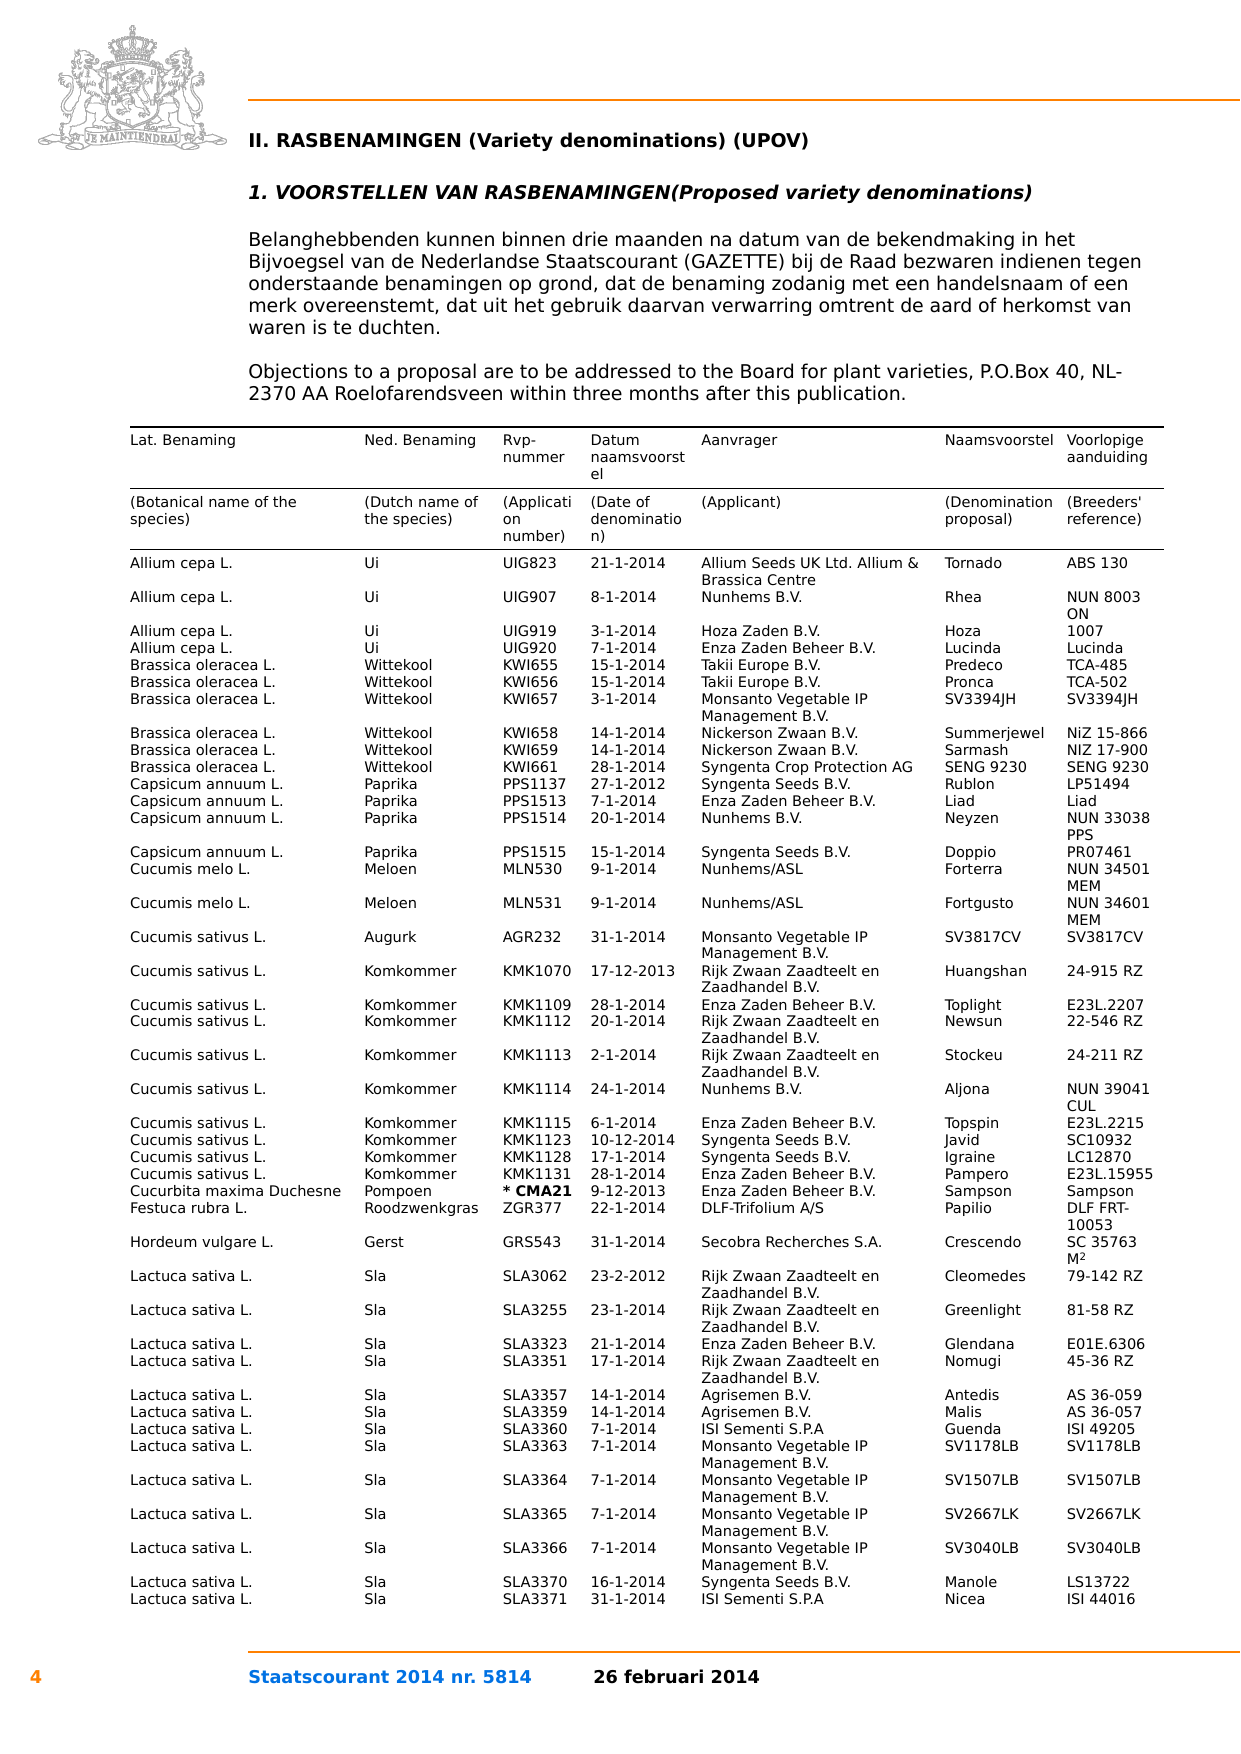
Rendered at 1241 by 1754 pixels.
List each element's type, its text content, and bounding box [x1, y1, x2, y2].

table_cell Allium cepa L. [130, 589, 358, 623]
table_cell LS13722 [1061, 1574, 1163, 1591]
table_cell (Denomination proposal) [939, 489, 1061, 549]
table_cell Sla [358, 1268, 497, 1302]
table_cell 22-546 RZ [1061, 1013, 1163, 1047]
table_cell 14-1-2014 [585, 742, 695, 759]
table_cell PPS1515 [497, 844, 584, 861]
table_cell 24-915 RZ [1061, 963, 1163, 996]
table_cell Crescendo [939, 1234, 1061, 1268]
table_cell Komkommer [358, 996, 497, 1013]
table_cell Paprika [358, 793, 497, 809]
table_cell Lactuca sativa L. [130, 1591, 358, 1608]
table_cell Lactuca sativa L. [130, 1302, 358, 1336]
table_cell SLA3351 [497, 1353, 584, 1387]
table_cell * CMA21 [497, 1183, 584, 1200]
table_cell Brassica oleracea L. [130, 759, 358, 776]
table_cell SV3817CV [1061, 929, 1163, 962]
table_cell KMK1112 [497, 1013, 584, 1047]
table_cell Pronca [939, 674, 1061, 691]
table_cell ABS 130 [1061, 550, 1163, 589]
table_cell 16-1-2014 [585, 1574, 695, 1591]
table_cell SV3817CV [939, 929, 1061, 962]
table_cell Ui [358, 589, 497, 623]
table_cell Liad [939, 793, 1061, 809]
table_cell Tornado [939, 550, 1061, 589]
table_cell 22-1-2014 [585, 1200, 695, 1234]
table_cell ISI Sementi S.P.A [695, 1421, 939, 1438]
table_cell SLA3359 [497, 1404, 584, 1421]
table_cell Syngenta Seeds B.V. [695, 1132, 939, 1149]
table_cell Enza Zaden Beheer B.V. [695, 1183, 939, 1200]
table_cell Wittekool [358, 657, 497, 674]
table_cell SV3040LB [939, 1540, 1061, 1574]
table_cell Predeco [939, 657, 1061, 674]
table_cell Rhea [939, 589, 1061, 623]
table_cell 23-2-2012 [585, 1268, 695, 1302]
table_cell SLA3371 [497, 1591, 584, 1608]
table_cell PR07461 [1061, 844, 1163, 861]
table_cell KMK1113 [497, 1047, 584, 1081]
table_cell Enza Zaden Beheer B.V. [695, 793, 939, 809]
table_cell Sarmash [939, 742, 1061, 759]
table_cell Secobra Recherches S.A. [695, 1234, 939, 1268]
table_cell Capsicum annuum L. [130, 793, 358, 809]
table_cell Gerst [358, 1234, 497, 1268]
table_cell 7-1-2014 [585, 1421, 695, 1438]
table_cell Newsun [939, 1013, 1061, 1047]
table_cell Lactuca sativa L. [130, 1574, 358, 1591]
table_cell Pampero [939, 1166, 1061, 1183]
table_cell 7-1-2014 [585, 1438, 695, 1472]
table_cell 15-1-2014 [585, 674, 695, 691]
table_cell Cucumis sativus L. [130, 1047, 358, 1081]
table_cell Komkommer [358, 1081, 497, 1115]
table_cell 14-1-2014 [585, 725, 695, 742]
table_cell Capsicum annuum L. [130, 810, 358, 843]
table_cell Summerjewel [939, 725, 1061, 742]
table_cell 9-12-2013 [585, 1183, 695, 1200]
table_cell 17-1-2014 [585, 1353, 695, 1387]
table_cell Enza Zaden Beheer B.V. [695, 1115, 939, 1132]
table_cell Syngenta Seeds B.V. [695, 844, 939, 861]
table_cell 28-1-2014 [585, 759, 695, 776]
table_cell KWI655 [497, 657, 584, 674]
table_cell Nomugi [939, 1353, 1061, 1387]
table_cell Sla [358, 1506, 497, 1540]
table_cell KWI661 [497, 759, 584, 776]
table_cell 14-1-2014 [585, 1387, 695, 1404]
table_cell Takii Europe B.V. [695, 657, 939, 674]
table_header Lat. Benaming [130, 428, 358, 488]
table_cell Cucurbita maxima Duchesne [130, 1183, 358, 1200]
table_cell Wittekool [358, 691, 497, 725]
table_header Naamsvoorstel [939, 428, 1061, 488]
table_cell 1007 [1061, 623, 1163, 640]
table_cell Komkommer [358, 1132, 497, 1149]
table_cell Komkommer [358, 963, 497, 996]
table_cell DLF FRT-10053 [1061, 1200, 1163, 1234]
table_cell UIG920 [497, 640, 584, 657]
table_cell Enza Zaden Beheer B.V. [695, 1166, 939, 1183]
text Objections to a proposal are to be addressed to the Board for plant varieties, P.O.Box 40, NL-2370 AA Roelofarendsveen within three months after this publication. [248, 361, 1163, 404]
table_cell 27-1-2012 [585, 776, 695, 793]
table_cell KMK1123 [497, 1132, 584, 1149]
table_cell E01E.6306 [1061, 1336, 1163, 1353]
table_cell Toplight [939, 996, 1061, 1013]
table_cell AGR232 [497, 929, 584, 962]
table_cell Enza Zaden Beheer B.V. [695, 640, 939, 657]
table_cell Nunhems/ASL [695, 895, 939, 928]
table_cell KWI659 [497, 742, 584, 759]
table_cell (Botanical name of the species) [130, 489, 358, 549]
table_header Rvp-nummer [497, 428, 584, 488]
table_cell 24-1-2014 [585, 1081, 695, 1115]
table_cell Monsanto Vegetable IP Management B.V. [695, 1540, 939, 1574]
table_cell Doppio [939, 844, 1061, 861]
table_cell Monsanto Vegetable IP Management B.V. [695, 1472, 939, 1506]
table_cell Roodzwenkgras [358, 1200, 497, 1234]
table_cell (Breeders' reference) [1061, 489, 1163, 549]
table_cell Topspin [939, 1115, 1061, 1132]
table_cell Ui [358, 550, 497, 589]
table_cell Hoza Zaden B.V. [695, 623, 939, 640]
table_cell SV2667LK [1061, 1506, 1163, 1540]
table_cell Nunhems B.V. [695, 1081, 939, 1115]
table_cell Stockeu [939, 1047, 1061, 1081]
table_cell Syngenta Crop Protection AG [695, 759, 939, 776]
table_cell Sla [358, 1387, 497, 1404]
table_cell Brassica oleracea L. [130, 674, 358, 691]
table_cell Nunhems/ASL [695, 861, 939, 894]
table_cell KWI656 [497, 674, 584, 691]
table_cell 21-1-2014 [585, 1336, 695, 1353]
table_cell Wittekool [358, 742, 497, 759]
table_cell KMK1115 [497, 1115, 584, 1132]
table_cell (Dutch name of the species) [358, 489, 497, 549]
table_cell 15-1-2014 [585, 844, 695, 861]
table_cell Agrisemen B.V. [695, 1387, 939, 1404]
table_cell Komkommer [358, 1013, 497, 1047]
table_cell AS 36-057 [1061, 1404, 1163, 1421]
table_cell Rijk Zwaan Zaadteelt en Zaadhandel B.V. [695, 1268, 939, 1302]
table_cell 81-58 RZ [1061, 1302, 1163, 1336]
table_cell 28-1-2014 [585, 1166, 695, 1183]
table_cell KWI657 [497, 691, 584, 725]
table_cell Brassica oleracea L. [130, 691, 358, 725]
table_cell SV1178LB [939, 1438, 1061, 1472]
table_cell 7-1-2014 [585, 793, 695, 809]
table_cell SV1507LB [939, 1472, 1061, 1506]
table_cell 28-1-2014 [585, 996, 695, 1013]
table_cell Brassica oleracea L. [130, 742, 358, 759]
table_cell Allium cepa L. [130, 640, 358, 657]
table_cell Greenlight [939, 1302, 1061, 1336]
table_cell (Applicant) [695, 489, 939, 549]
table_cell Monsanto Vegetable IP Management B.V. [695, 1438, 939, 1472]
table_cell Wittekool [358, 759, 497, 776]
table_header Aanvrager [695, 428, 939, 488]
table_cell PPS1137 [497, 776, 584, 793]
table_cell Lactuca sativa L. [130, 1438, 358, 1472]
table_cell Sla [358, 1404, 497, 1421]
table_cell 20-1-2014 [585, 1013, 695, 1047]
table_cell Meloen [358, 895, 497, 928]
table_cell Rijk Zwaan Zaadteelt en Zaadhandel B.V. [695, 1047, 939, 1081]
table_cell ISI 49205 [1061, 1421, 1163, 1438]
table_cell KWI658 [497, 725, 584, 742]
table_cell Nunhems B.V. [695, 589, 939, 623]
table_cell 7-1-2014 [585, 1472, 695, 1506]
table_cell Nicea [939, 1591, 1061, 1608]
table_cell Allium Seeds UK Ltd. Allium & Brassica Centre [695, 550, 939, 589]
table_cell Lactuca sativa L. [130, 1387, 358, 1404]
table_cell Cucumis sativus L. [130, 996, 358, 1013]
text Belanghebbenden kunnen binnen drie maanden na datum van de bekendmaking in het Bijvoegsel van de Nederlandse Staatscourant (GAZETTE) bij de Raad bezwaren indienen tegen onderstaande benamingen op grond, dat de benaming zodanig met een handelsnaam of een merk overeenstemt, dat uit het gebruik daarvan verwarring omtrent de aard of herkomst van waren is te duchten. [248, 229, 1163, 339]
table_cell SLA3255 [497, 1302, 584, 1336]
table_cell 3-1-2014 [585, 623, 695, 640]
table_cell SENG 9230 [939, 759, 1061, 776]
table_cell Paprika [358, 776, 497, 793]
table_cell 15-1-2014 [585, 657, 695, 674]
table_cell GRS543 [497, 1234, 584, 1268]
table_cell Fortgusto [939, 895, 1061, 928]
table_cell Ui [358, 640, 497, 657]
table_cell Nunhems B.V. [695, 810, 939, 843]
table_cell 3-1-2014 [585, 691, 695, 725]
table_cell Sla [358, 1438, 497, 1472]
subtitle II. RASBENAMINGEN (Variety denominations) (UPOV) [248, 130, 1163, 152]
table_cell SC10932 [1061, 1132, 1163, 1149]
table_cell Rijk Zwaan Zaadteelt en Zaadhandel B.V. [695, 1013, 939, 1047]
table_cell 9-1-2014 [585, 861, 695, 894]
table_cell Sla [358, 1302, 497, 1336]
table_cell (Date of denomination) [585, 489, 695, 549]
table_cell Sla [358, 1591, 497, 1608]
table_cell SV2667LK [939, 1506, 1061, 1540]
table_cell 9-1-2014 [585, 895, 695, 928]
table_cell E23L.15955 [1061, 1166, 1163, 1183]
table_cell KMK1070 [497, 963, 584, 996]
picture [38, 25, 227, 150]
table_cell NIZ 17-900 [1061, 742, 1163, 759]
table_cell PPS1513 [497, 793, 584, 809]
table_cell E23L.2207 [1061, 996, 1163, 1013]
table_cell UIG919 [497, 623, 584, 640]
table_cell Glendana [939, 1336, 1061, 1353]
table_cell (Application number) [497, 489, 584, 549]
table_cell Festuca rubra L. [130, 1200, 358, 1234]
table_cell Lactuca sativa L. [130, 1540, 358, 1574]
table_cell Cucumis sativus L. [130, 929, 358, 962]
table_cell Monsanto Vegetable IP Management B.V. [695, 929, 939, 962]
table_cell SLA3357 [497, 1387, 584, 1404]
table_cell Lucinda [939, 640, 1061, 657]
table_cell 14-1-2014 [585, 1404, 695, 1421]
table_cell Augurk [358, 929, 497, 962]
table_cell Agrisemen B.V. [695, 1404, 939, 1421]
table_cell SLA3062 [497, 1268, 584, 1302]
table_cell NUN 39041 CUL [1061, 1081, 1163, 1115]
table_cell SV1178LB [1061, 1438, 1163, 1472]
table_cell 31-1-2014 [585, 929, 695, 962]
table_cell Forterra [939, 861, 1061, 894]
table_cell PPS1514 [497, 810, 584, 843]
table_cell 79-142 RZ [1061, 1268, 1163, 1302]
table_cell Nickerson Zwaan B.V. [695, 742, 939, 759]
table_cell 2-1-2014 [585, 1047, 695, 1081]
table_cell 10-12-2014 [585, 1132, 695, 1149]
table_cell KMK1131 [497, 1166, 584, 1183]
table_cell Syngenta Seeds B.V. [695, 1149, 939, 1166]
table_cell TCA-502 [1061, 674, 1163, 691]
table_cell Komkommer [358, 1115, 497, 1132]
table_header Datum naamsvoorstel [585, 428, 695, 488]
table_cell Cucumis sativus L. [130, 1149, 358, 1166]
table_cell Hordeum vulgare L. [130, 1234, 358, 1268]
table_cell Enza Zaden Beheer B.V. [695, 996, 939, 1013]
table_cell Lactuca sativa L. [130, 1404, 358, 1421]
table_cell 7-1-2014 [585, 640, 695, 657]
table_cell Komkommer [358, 1047, 497, 1081]
table_cell Antedis [939, 1387, 1061, 1404]
table_cell 17-12-2013 [585, 963, 695, 996]
table_cell Sla [358, 1540, 497, 1574]
table_cell Lactuca sativa L. [130, 1353, 358, 1387]
table_cell Neyzen [939, 810, 1061, 843]
table_cell AS 36-059 [1061, 1387, 1163, 1404]
table_cell Nickerson Zwaan B.V. [695, 725, 939, 742]
table_cell 31-1-2014 [585, 1234, 695, 1268]
table_cell KMK1128 [497, 1149, 584, 1166]
table_cell Allium cepa L. [130, 623, 358, 640]
table_cell Cleomedes [939, 1268, 1061, 1302]
table_cell SLA3366 [497, 1540, 584, 1574]
table_cell ISI 44016 [1061, 1591, 1163, 1608]
table_cell Manole [939, 1574, 1061, 1591]
table_cell Meloen [358, 861, 497, 894]
table_cell SV3394JH [1061, 691, 1163, 725]
table_cell SV3040LB [1061, 1540, 1163, 1574]
table_cell Lucinda [1061, 640, 1163, 657]
table_cell NUN 34601 MEM [1061, 895, 1163, 928]
table_cell Rijk Zwaan Zaadteelt en Zaadhandel B.V. [695, 963, 939, 996]
table_cell 7-1-2014 [585, 1540, 695, 1574]
table_cell Liad [1061, 793, 1163, 809]
table_cell 24-211 RZ [1061, 1047, 1163, 1081]
table_cell Komkommer [358, 1166, 497, 1183]
table_cell LP51494 [1061, 776, 1163, 793]
table_cell 23-1-2014 [585, 1302, 695, 1336]
table_cell SC 35763 M2 [1061, 1234, 1163, 1268]
table_cell Sla [358, 1421, 497, 1438]
table_cell Brassica oleracea L. [130, 725, 358, 742]
table_cell Allium cepa L. [130, 550, 358, 589]
table_cell SV1507LB [1061, 1472, 1163, 1506]
table_cell Takii Europe B.V. [695, 674, 939, 691]
table_cell NiZ 15-866 [1061, 725, 1163, 742]
table_cell LC12870 [1061, 1149, 1163, 1166]
table_cell SLA3323 [497, 1336, 584, 1353]
table_cell 31-1-2014 [585, 1591, 695, 1608]
table_cell Sla [358, 1472, 497, 1506]
table_cell Ui [358, 623, 497, 640]
table_cell Sampson [939, 1183, 1061, 1200]
subtitle 1. VOORSTELLEN VAN RASBENAMINGEN(Proposed variety denominations) [248, 182, 1163, 204]
table_cell Cucumis melo L. [130, 895, 358, 928]
table_cell SLA3364 [497, 1472, 584, 1506]
table_header Voorlopige aanduiding [1061, 428, 1163, 488]
table_cell Syngenta Seeds B.V. [695, 1574, 939, 1591]
table_cell Cucumis sativus L. [130, 963, 358, 996]
table_cell SLA3363 [497, 1438, 584, 1472]
table_cell Lactuca sativa L. [130, 1336, 358, 1353]
table_cell NUN 34501 MEM [1061, 861, 1163, 894]
table_cell ZGR377 [497, 1200, 584, 1234]
table_cell Cucumis sativus L. [130, 1115, 358, 1132]
table_cell UIG907 [497, 589, 584, 623]
table_cell Javid [939, 1132, 1061, 1149]
table_cell 45-36 RZ [1061, 1353, 1163, 1387]
table_cell NUN 8003 ON [1061, 589, 1163, 623]
table_cell 6-1-2014 [585, 1115, 695, 1132]
table_cell E23L.2215 [1061, 1115, 1163, 1132]
table_cell KMK1114 [497, 1081, 584, 1115]
table_cell Lactuca sativa L. [130, 1506, 358, 1540]
table_cell Monsanto Vegetable IP Management B.V. [695, 691, 939, 725]
table_cell Rublon [939, 776, 1061, 793]
table_cell Komkommer [358, 1149, 497, 1166]
table_cell Wittekool [358, 725, 497, 742]
table_cell Capsicum annuum L. [130, 844, 358, 861]
table_cell Aljona [939, 1081, 1061, 1115]
table_cell Rijk Zwaan Zaadteelt en Zaadhandel B.V. [695, 1302, 939, 1336]
table_cell MLN531 [497, 895, 584, 928]
table_cell SLA3360 [497, 1421, 584, 1438]
table_cell SV3394JH [939, 691, 1061, 725]
table_cell Igraine [939, 1149, 1061, 1166]
table_cell Paprika [358, 810, 497, 843]
table_cell Malis [939, 1404, 1061, 1421]
table_cell Sla [358, 1336, 497, 1353]
table_cell Lactuca sativa L. [130, 1421, 358, 1438]
table_cell NUN 33038 PPS [1061, 810, 1163, 843]
table_cell Lactuca sativa L. [130, 1472, 358, 1506]
table_cell Pompoen [358, 1183, 497, 1200]
table_cell Monsanto Vegetable IP Management B.V. [695, 1506, 939, 1540]
table_cell ISI Sementi S.P.A [695, 1591, 939, 1608]
table_cell SLA3370 [497, 1574, 584, 1591]
table_cell Sampson [1061, 1183, 1163, 1200]
table_cell DLF-Trifolium A/S [695, 1200, 939, 1234]
table_cell Cucumis sativus L. [130, 1081, 358, 1115]
table_cell Enza Zaden Beheer B.V. [695, 1336, 939, 1353]
table_cell 20-1-2014 [585, 810, 695, 843]
table_cell 17-1-2014 [585, 1149, 695, 1166]
table_cell 8-1-2014 [585, 589, 695, 623]
table_cell UIG823 [497, 550, 584, 589]
table_cell SLA3365 [497, 1506, 584, 1540]
table_cell Cucumis sativus L. [130, 1013, 358, 1047]
table_cell Paprika [358, 844, 497, 861]
table_cell Syngenta Seeds B.V. [695, 776, 939, 793]
table_cell Cucumis sativus L. [130, 1166, 358, 1183]
table_cell Cucumis melo L. [130, 861, 358, 894]
table_cell TCA-485 [1061, 657, 1163, 674]
table_cell Sla [358, 1353, 497, 1387]
table_cell 7-1-2014 [585, 1506, 695, 1540]
table_cell SENG 9230 [1061, 759, 1163, 776]
table_cell Hoza [939, 623, 1061, 640]
table_cell Sla [358, 1574, 497, 1591]
table_cell Wittekool [358, 674, 497, 691]
table_cell Cucumis sativus L. [130, 1132, 358, 1149]
table_cell Lactuca sativa L. [130, 1268, 358, 1302]
table_cell Papilio [939, 1200, 1061, 1234]
table_header Ned. Benaming [358, 428, 497, 488]
table_cell Capsicum annuum L. [130, 776, 358, 793]
table_cell MLN530 [497, 861, 584, 894]
table_cell KMK1109 [497, 996, 584, 1013]
table_cell Huangshan [939, 963, 1061, 996]
table_cell Rijk Zwaan Zaadteelt en Zaadhandel B.V. [695, 1353, 939, 1387]
table_cell 21-1-2014 [585, 550, 695, 589]
table_cell Guenda [939, 1421, 1061, 1438]
table_cell Brassica oleracea L. [130, 657, 358, 674]
